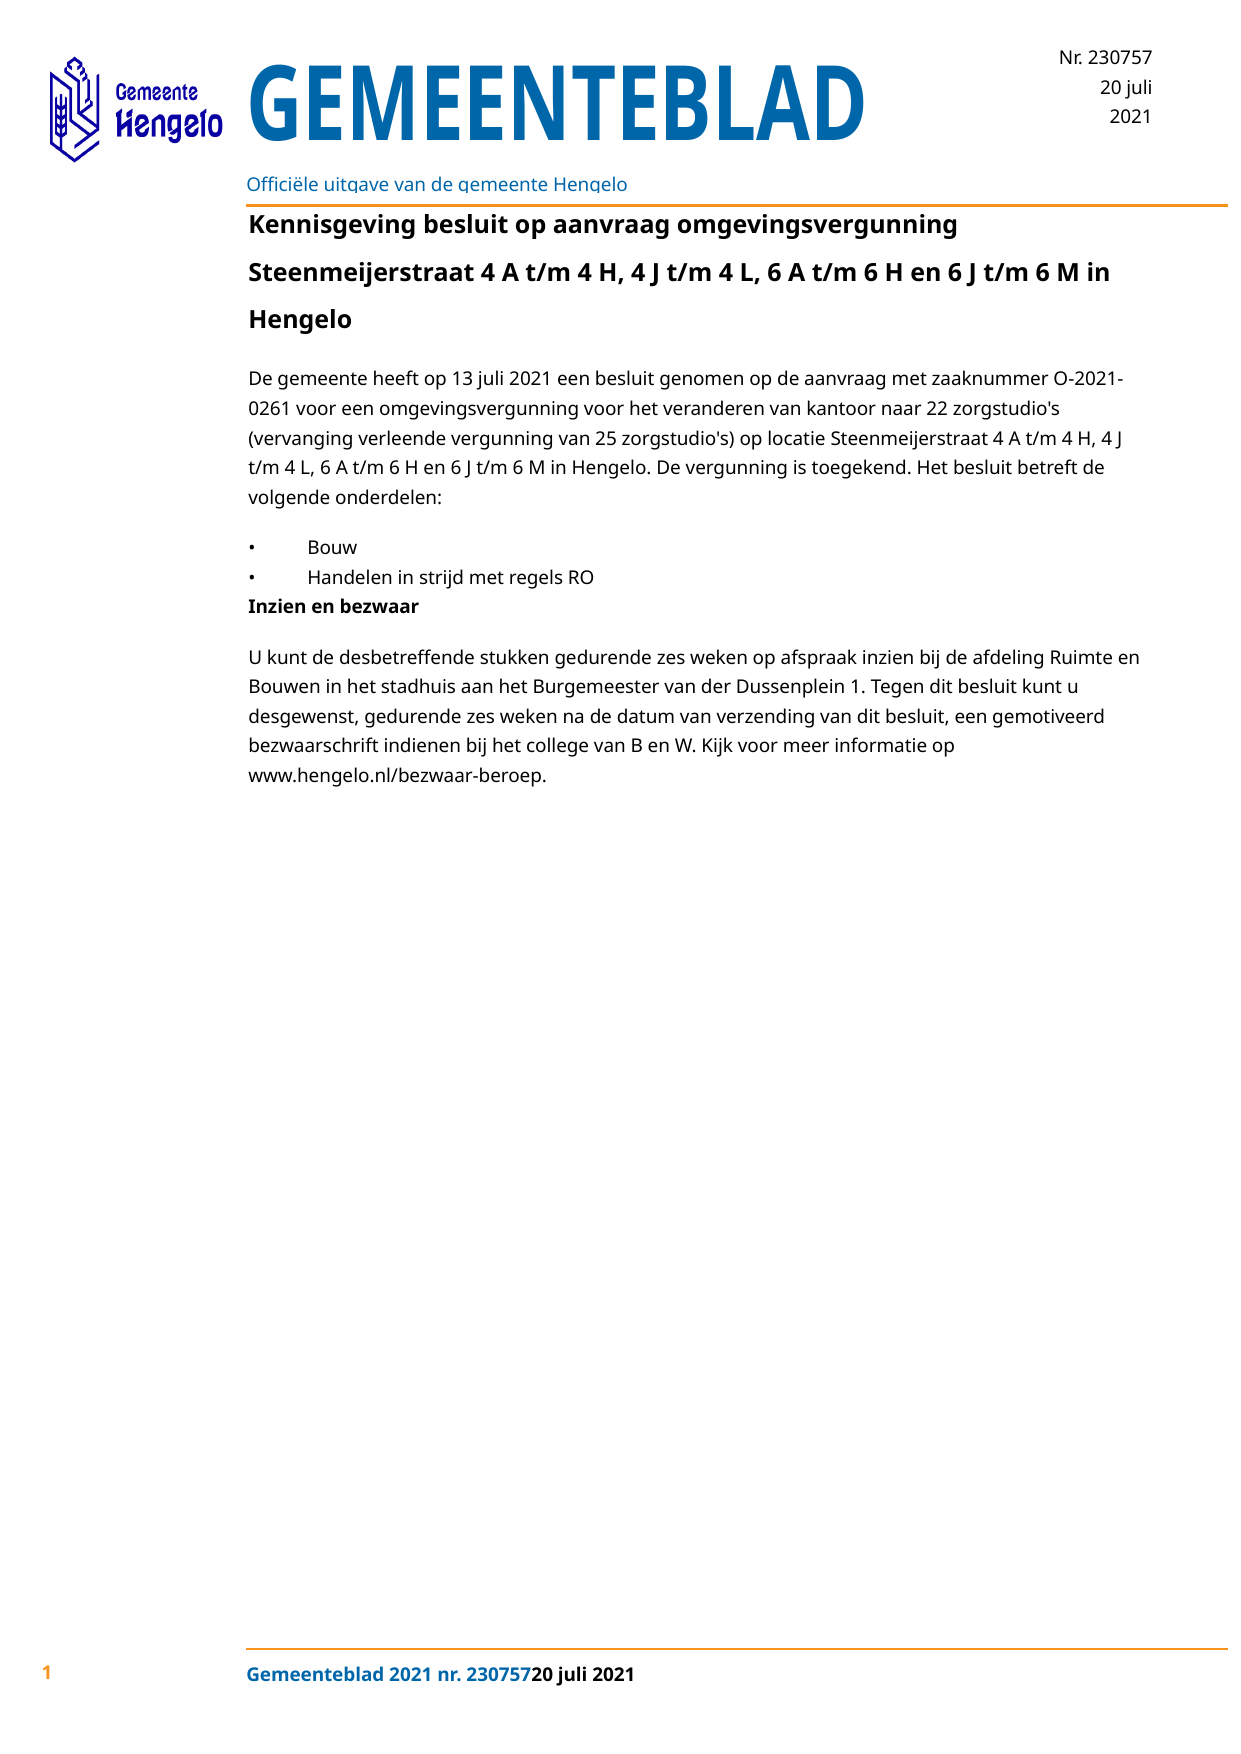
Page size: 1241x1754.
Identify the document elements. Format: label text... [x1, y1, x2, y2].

list Handelen in strijd met regels RO [248, 564, 1152, 589]
text De gemeente heeft op 13 juli 2021 een besluit genomen op de aanvraag met zaaknummer O-2021-0261 voor een omgevingsvergunning voor het veranderen van kantoor naar 22 zorgstudio's (vervanging verleende vergunning van 25 zorgstudio's) op locatie Steenmeijerstraat 4 A t/m 4 H, 4 J t/m 4 L, 6 A t/m 6 H en 6 J t/m 6 M in Hengelo. De vergunning is toegekend. Het besluit betreft de volgende onderdelen: [248, 366, 1152, 509]
list Bouw [248, 534, 1152, 560]
text Kennisgeving besluit op aanvraag omgevingsvergunning Steenmeijerstraat 4 A t/m 4 H, 4 J t/m 4 L, 6 A t/m 6 H en 6 J t/m 6 M in Hengelo [248, 207, 1152, 336]
picture [41, 47, 231, 172]
text U kunt de desbetreffende stukken gedurende zes weken op afspraak inzien bij de afdeling Ruimte en Bouwen in het stadhuis aan het Burgemeester van der Dussenplein 1. Tegen dit besluit kunt u desgewenst, gedurende zes weken na de datum van verzending van dit besluit, een gemotiveerd bezwaarschrift indienen bij het college van B en W. Kijk voor meer informatie op www.hengelo.nl/bezwaar-beroep. [248, 644, 1152, 788]
text Inzien en bezwaar [248, 593, 1152, 619]
